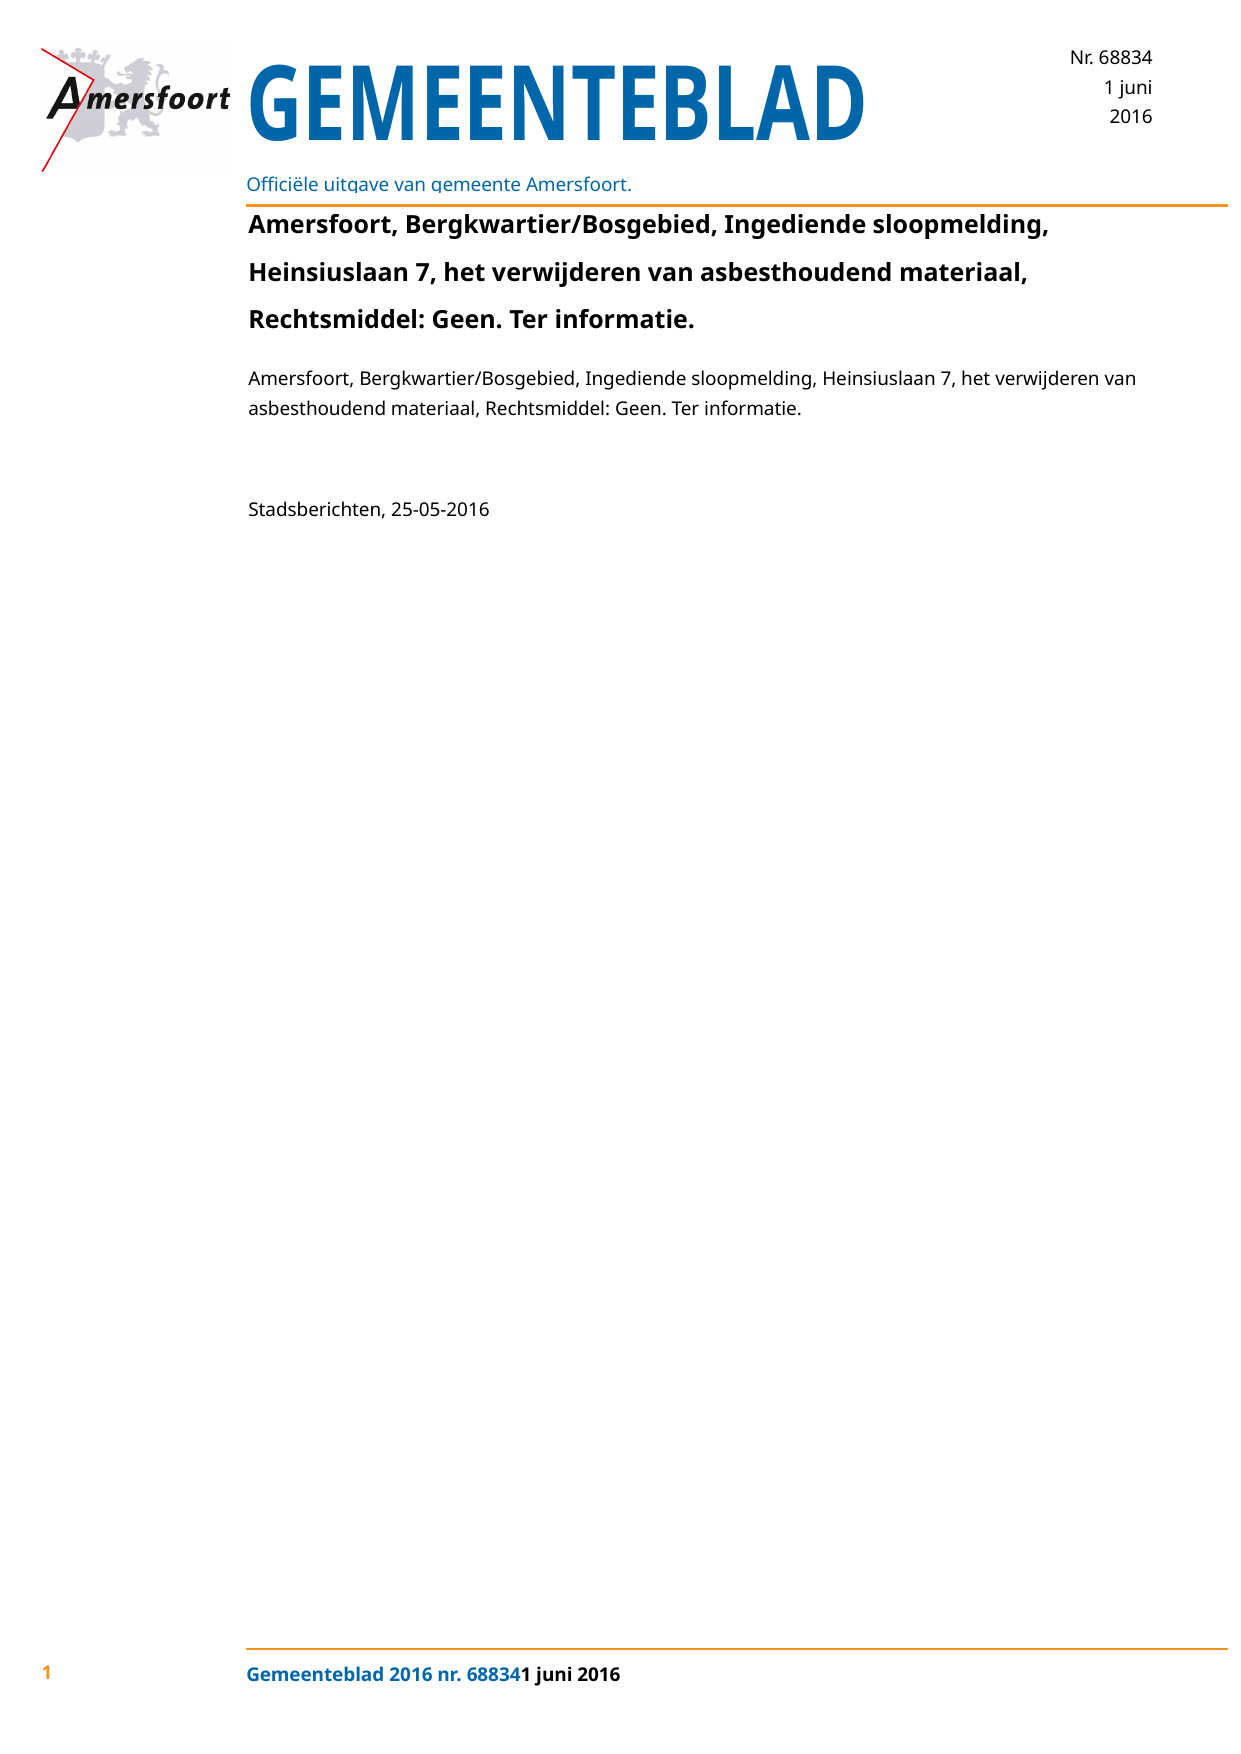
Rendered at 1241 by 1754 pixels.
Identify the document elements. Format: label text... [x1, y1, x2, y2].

text Amersfoort, Bergkwartier/Bosgebied, Ingediende sloopmelding, Heinsiuslaan 7, het verwijderen van asbesthoudend materiaal, Rechtsmiddel: Geen. Ter informatie. [248, 366, 1152, 421]
text Stadsberichten, 25-05-2016 [248, 496, 1152, 522]
text Amersfoort, Bergkwartier/Bosgebied, Ingediende sloopmelding, Heinsiuslaan 7, het verwijderen van asbesthoudend materiaal, Rechtsmiddel: Geen. Ter informatie. [248, 207, 1152, 336]
picture [41, 47, 231, 172]
